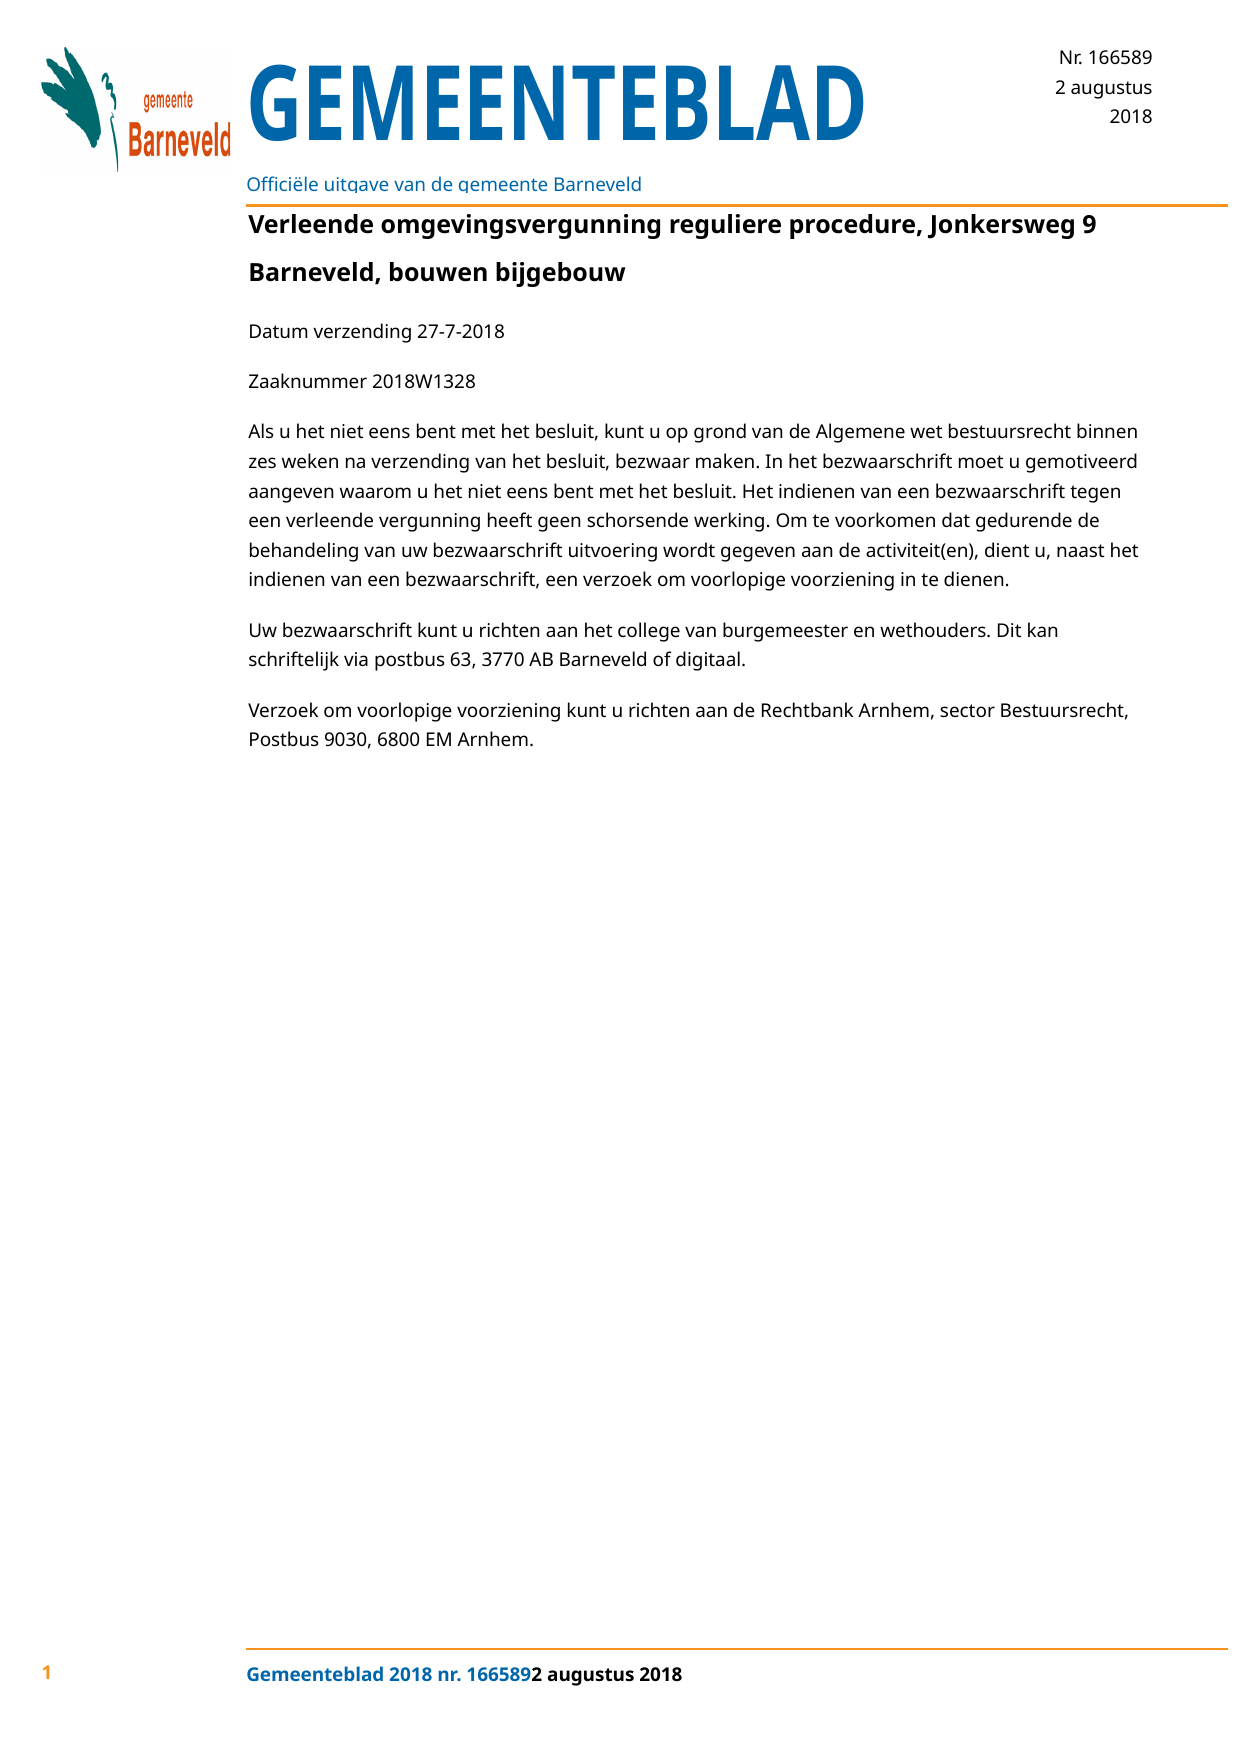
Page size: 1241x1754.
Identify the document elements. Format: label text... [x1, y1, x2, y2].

text Verleende omgevingsvergunning reguliere procedure, Jonkersweg 9 Barneveld, bouwen bijgebouw [248, 207, 1152, 288]
text Als u het niet eens bent met het besluit, kunt u op grond van de Algemene wet bestuursrecht binnen zes weken na verzending van het besluit, bezwaar maken. In het bezwaarschrift moet u gemotiveerd aangeven waarom u het niet eens bent met het besluit. Het indienen van een bezwaarschrift tegen een verleende vergunning heeft geen schorsende werking. Om te voorkomen dat gedurende de behandeling van uw bezwaarschrift uitvoering wordt gegeven aan de activiteit(en), dient u, naast het indienen van een bezwaarschrift, een verzoek om voorlopige voorziening in te dienen. [248, 419, 1152, 592]
text Uw bezwaarschrift kunt u richten aan het college van burgemeester en wethouders. Dit kan schriftelijk via postbus 63, 3770 AB Barneveld of digitaal. [248, 617, 1152, 672]
text Zaaknummer 2018W1328 [248, 368, 1152, 394]
picture [41, 47, 231, 172]
text Datum verzending 27-7-2018 [248, 318, 1152, 344]
text Verzoek om voorlopige voorziening kunt u richten aan de Rechtbank Arnhem, sector Bestuursrecht, Postbus 9030, 6800 EM Arnhem. [248, 697, 1152, 752]
